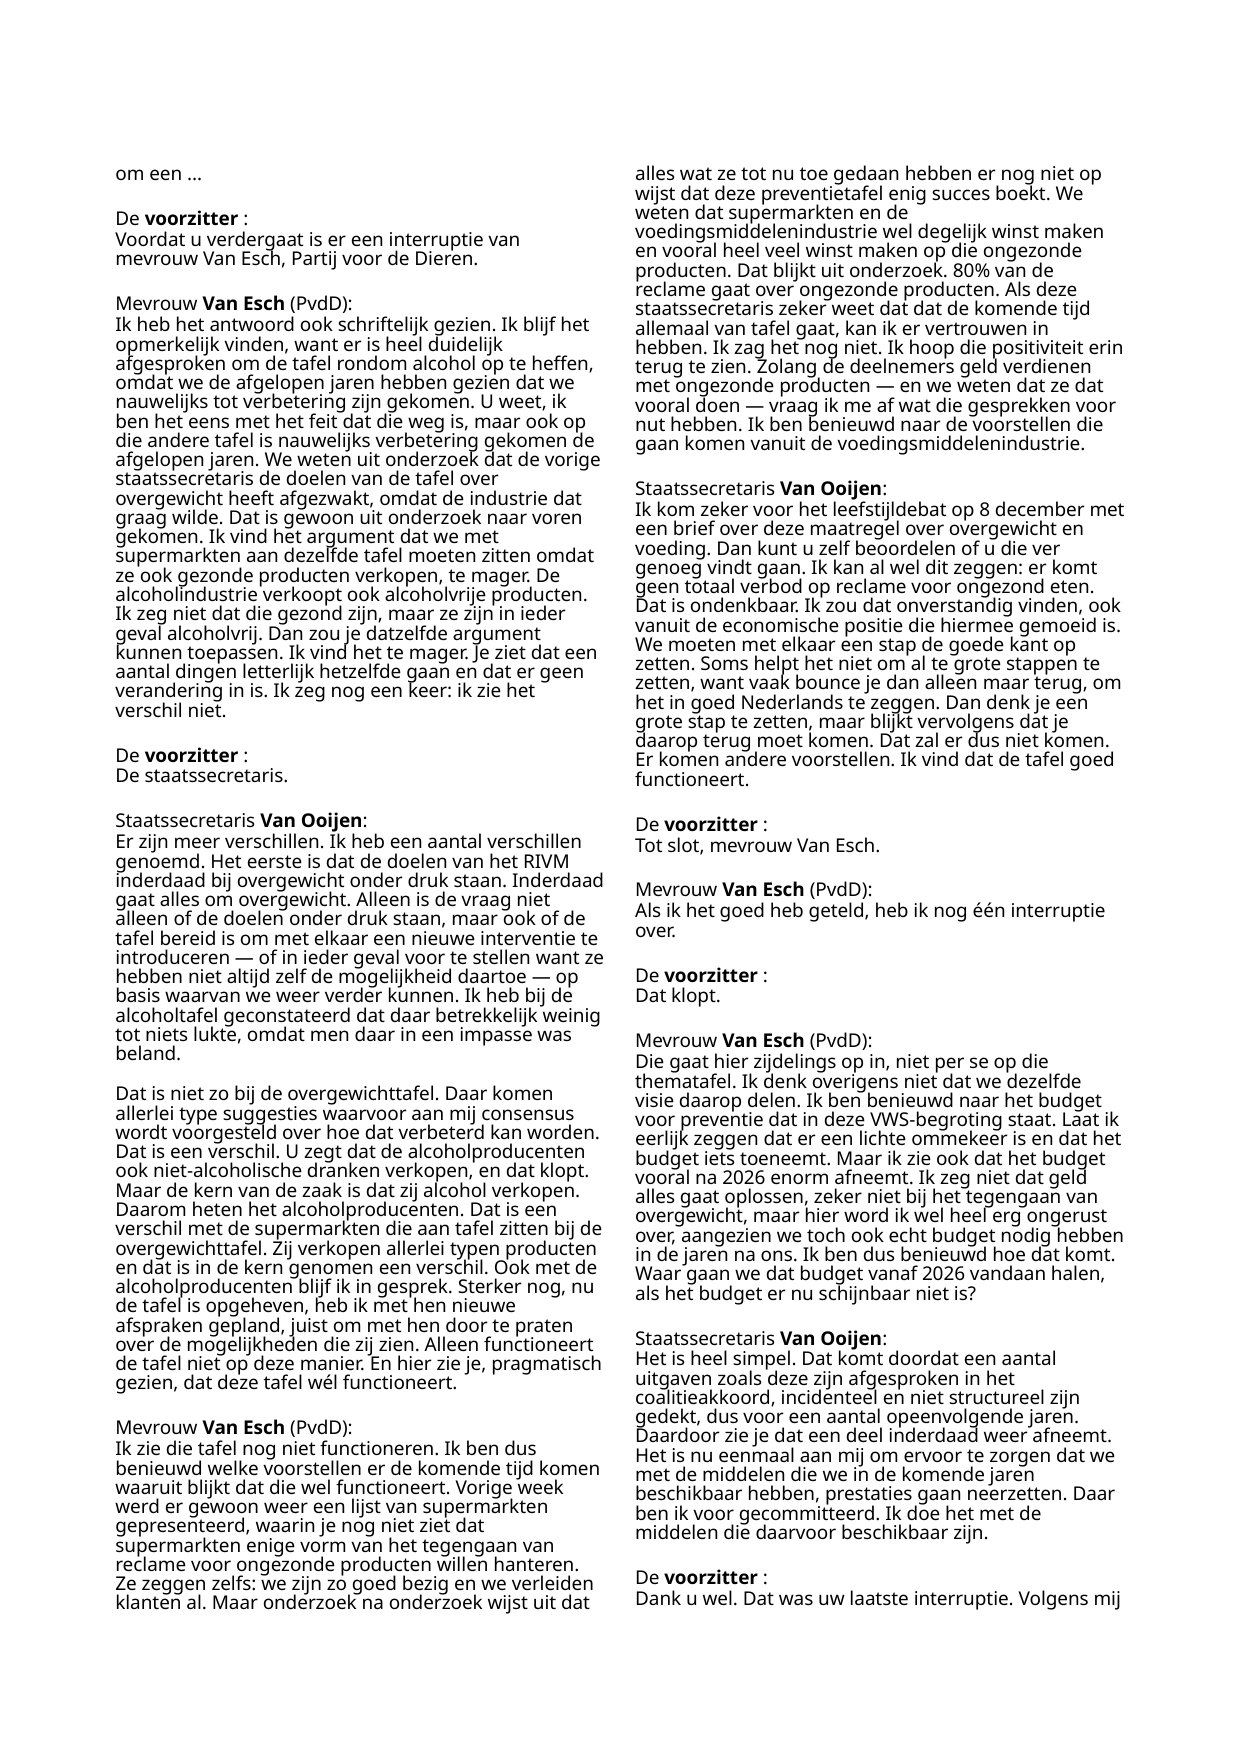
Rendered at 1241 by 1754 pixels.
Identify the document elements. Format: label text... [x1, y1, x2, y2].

text Staatssecretaris Van Ooijen: [635, 475, 1125, 501]
text De voorzitter : [635, 811, 1125, 837]
text Voordat u verdergaat is er een interruptie van mevrouw Van Esch, Partij voor de Dieren. [115, 231, 605, 270]
text Staatssecretaris Van Ooijen: [635, 1325, 1125, 1350]
text De staatssecretaris. [115, 767, 605, 787]
text Mevrouw Van Esch (PvdD): [635, 1028, 1125, 1053]
text De voorzitter : [635, 1564, 1125, 1590]
text Ik kom zeker voor het leefstijldebat op 8 december met een brief over deze maatregel over overgewicht en voeding. Dan kunt u zelf beoordelen of u die ver genoeg vindt gaan. Ik kan al wel dit zeggen: er komt geen totaal verbod op reclame voor ongezond eten. Dat is ondenkbaar. Ik zou dat onverstandig vinden, ook vanuit de economische positie die hiermee gemoeid is. We moeten met elkaar een stap de goede kant op zetten. Soms helpt het niet om al te grote stappen te zetten, want vaak bounce je dan alleen maar terug, om het in goed Nederlands te zeggen. Dan denk je een grote stap te zetten, maar blijkt vervolgens dat je daarop terug moet komen. Dat zal er dus niet komen. Er komen andere voorstellen. Ik vind dat de tafel goed functioneert. [635, 501, 1125, 790]
text Ik heb het antwoord ook schriftelijk gezien. Ik blijf het opmerkelijk vinden, want er is heel duidelijk afgesproken om de tafel rondom alcohol op te heffen, omdat we de afgelopen jaren hebben gezien dat we nauwelijks tot verbetering zijn gekomen. U weet, ik ben het eens met het feit dat die weg is, maar ook op die andere tafel is nauwelijks verbetering gekomen de afgelopen jaren. We weten uit onderzoek dat de vorige staatssecretaris de doelen van de tafel over overgewicht heeft afgezwakt, omdat de industrie dat graag wilde. Dat is gewoon uit onderzoek naar voren gekomen. Ik vind het argument dat we met supermarkten aan dezelfde tafel moeten zitten omdat ze ook gezonde producten verkopen, te mager. De alcoholindustrie verkoopt ook alcoholvrije producten. Ik zeg niet dat die gezond zijn, maar ze zijn in ieder geval alcoholvrij. Dan zou je datzelfde argument kunnen toepassen. Ik vind het te mager. Je ziet dat een aantal dingen letterlijk hetzelfde gaan en dat er geen verandering in is. Ik zeg nog een keer: ik zie het verschil niet. [115, 316, 605, 721]
text Dank u wel. Dat was uw laatste interruptie. Volgens mij [635, 1590, 1125, 1609]
text Die gaat hier zijdelings op in, niet per se op die thematafel. Ik denk overigens niet dat we dezelfde visie daarop delen. Ik ben benieuwd naar het budget voor preventie dat in deze VWS-begroting staat. Laat ik eerlijk zeggen dat er een lichte ommekeer is en dat het budget iets toeneemt. Maar ik zie ook dat het budget vooral na 2026 enorm afneemt. Ik zeg niet dat geld alles gaat oplossen, zeker niet bij het tegengaan van overgewicht, maar hier word ik wel heel erg ongerust over, aangezien we toch ook echt budget nodig hebben in de jaren na ons. Ik ben dus benieuwd hoe dat komt. Waar gaan we dat budget vanaf 2026 vandaan halen, als het budget er nu schijnbaar niet is? [635, 1053, 1125, 1304]
text Er zijn meer verschillen. Ik heb een aantal verschillen genoemd. Het eerste is dat de doelen van het RIVM inderdaad bij overgewicht onder druk staan. Inderdaad gaat alles om overgewicht. Alleen is de vraag niet alleen of de doelen onder druk staan, maar ook of de tafel bereid is om met elkaar een nieuwe interventie te introduceren — of in ieder geval voor te stellen want ze hebben niet altijd zelf de mogelijkheid daartoe — op basis waarvan we weer verder kunnen. Ik heb bij de alcoholtafel geconstateerd dat daar betrekkelijk weinig tot niets lukte, omdat men daar in een impasse was beland. [115, 833, 605, 1064]
text De voorzitter : [115, 742, 605, 767]
text Mevrouw Van Esch (PvdD): [115, 291, 605, 316]
text Mevrouw Van Esch (PvdD): [115, 1414, 605, 1440]
text alles wat ze tot nu toe gedaan hebben er nog niet op wijst dat deze preventietafel enig succes boekt. We weten dat supermarkten en de voedingsmiddelenindustrie wel degelijk winst maken en vooral heel veel winst maken op die ongezonde producten. Dat blijkt uit onderzoek. 80% van de reclame gaat over ongezonde producten. Als deze staatssecretaris zeker weet dat dat de komende tijd allemaal van tafel gaat, kan ik er vertrouwen in hebben. Ik zag het nog niet. Ik hoop die positiviteit erin terug te zien. Zolang de deelnemers geld verdienen met ongezonde producten — en we weten dat ze dat vooral doen — vraag ik me af wat die gesprekken voor nut hebben. Ik ben benieuwd naar de voorstellen die gaan komen vanuit de voedingsmiddelenindustrie. [635, 165, 1125, 454]
text Dat is niet zo bij de overgewichttafel. Daar komen allerlei type suggesties waarvoor aan mij consensus wordt voorgesteld over hoe dat verbeterd kan worden. Dat is een verschil. U zegt dat de alcoholproducenten ook niet-alcoholische dranken verkopen, en dat klopt. Maar de kern van de zaak is dat zij alcohol verkopen. Daarom heten het alcoholproducenten. Dat is een verschil met de supermarkten die aan tafel zitten bij de overgewichttafel. Zij verkopen allerlei typen producten en dat is in de kern genomen een verschil. Ook met de alcoholproducenten blijf ik in gesprek. Sterker nog, nu de tafel is opgeheven, heb ik met hen nieuwe afspraken gepland, juist om met hen door te praten over de mogelijkheden die zij zien. Alleen functioneert de tafel niet op deze manier. En hier zie je, pragmatisch gezien, dat deze tafel wél functioneert. [115, 1085, 605, 1394]
text Staatssecretaris Van Ooijen: [115, 808, 605, 833]
text Als ik het goed heb geteld, heb ik nog één interruptie over. [635, 902, 1125, 941]
text Mevrouw Van Esch (PvdD): [635, 877, 1125, 902]
text De voorzitter : [635, 962, 1125, 987]
text Tot slot, mevrouw Van Esch. [635, 837, 1125, 856]
text De voorzitter : [115, 205, 605, 231]
text Het is heel simpel. Dat komt doordat een aantal uitgaven zoals deze zijn afgesproken in het coalitieakkoord, incidenteel en niet structureel zijn gedekt, dus voor een aantal opeenvolgende jaren. Daardoor zie je dat een deel inderdaad weer afneemt. Het is nu eenmaal aan mij om ervoor te zorgen dat we met de middelen die we in de komende jaren beschikbaar hebben, prestaties gaan neerzetten. Daar ben ik voor gecommitteerd. Ik doe het met de middelen die daarvoor beschikbaar zijn. [635, 1350, 1125, 1543]
text Dat klopt. [635, 987, 1125, 1007]
text Ik zie die tafel nog niet functioneren. Ik ben dus benieuwd welke voorstellen er de komende tijd komen waaruit blijkt dat die wel functioneert. Vorige week werd er gewoon weer een lijst van supermarkten gepresenteerd, waarin je nog niet ziet dat supermarkten enige vorm van het tegengaan van reclame voor ongezonde producten willen hanteren. Ze zeggen zelfs: we zijn zo goed bezig en we verleiden klanten al. Maar onderzoek na onderzoek wijst uit dat [115, 1440, 605, 1614]
text om een ... [115, 165, 605, 184]
